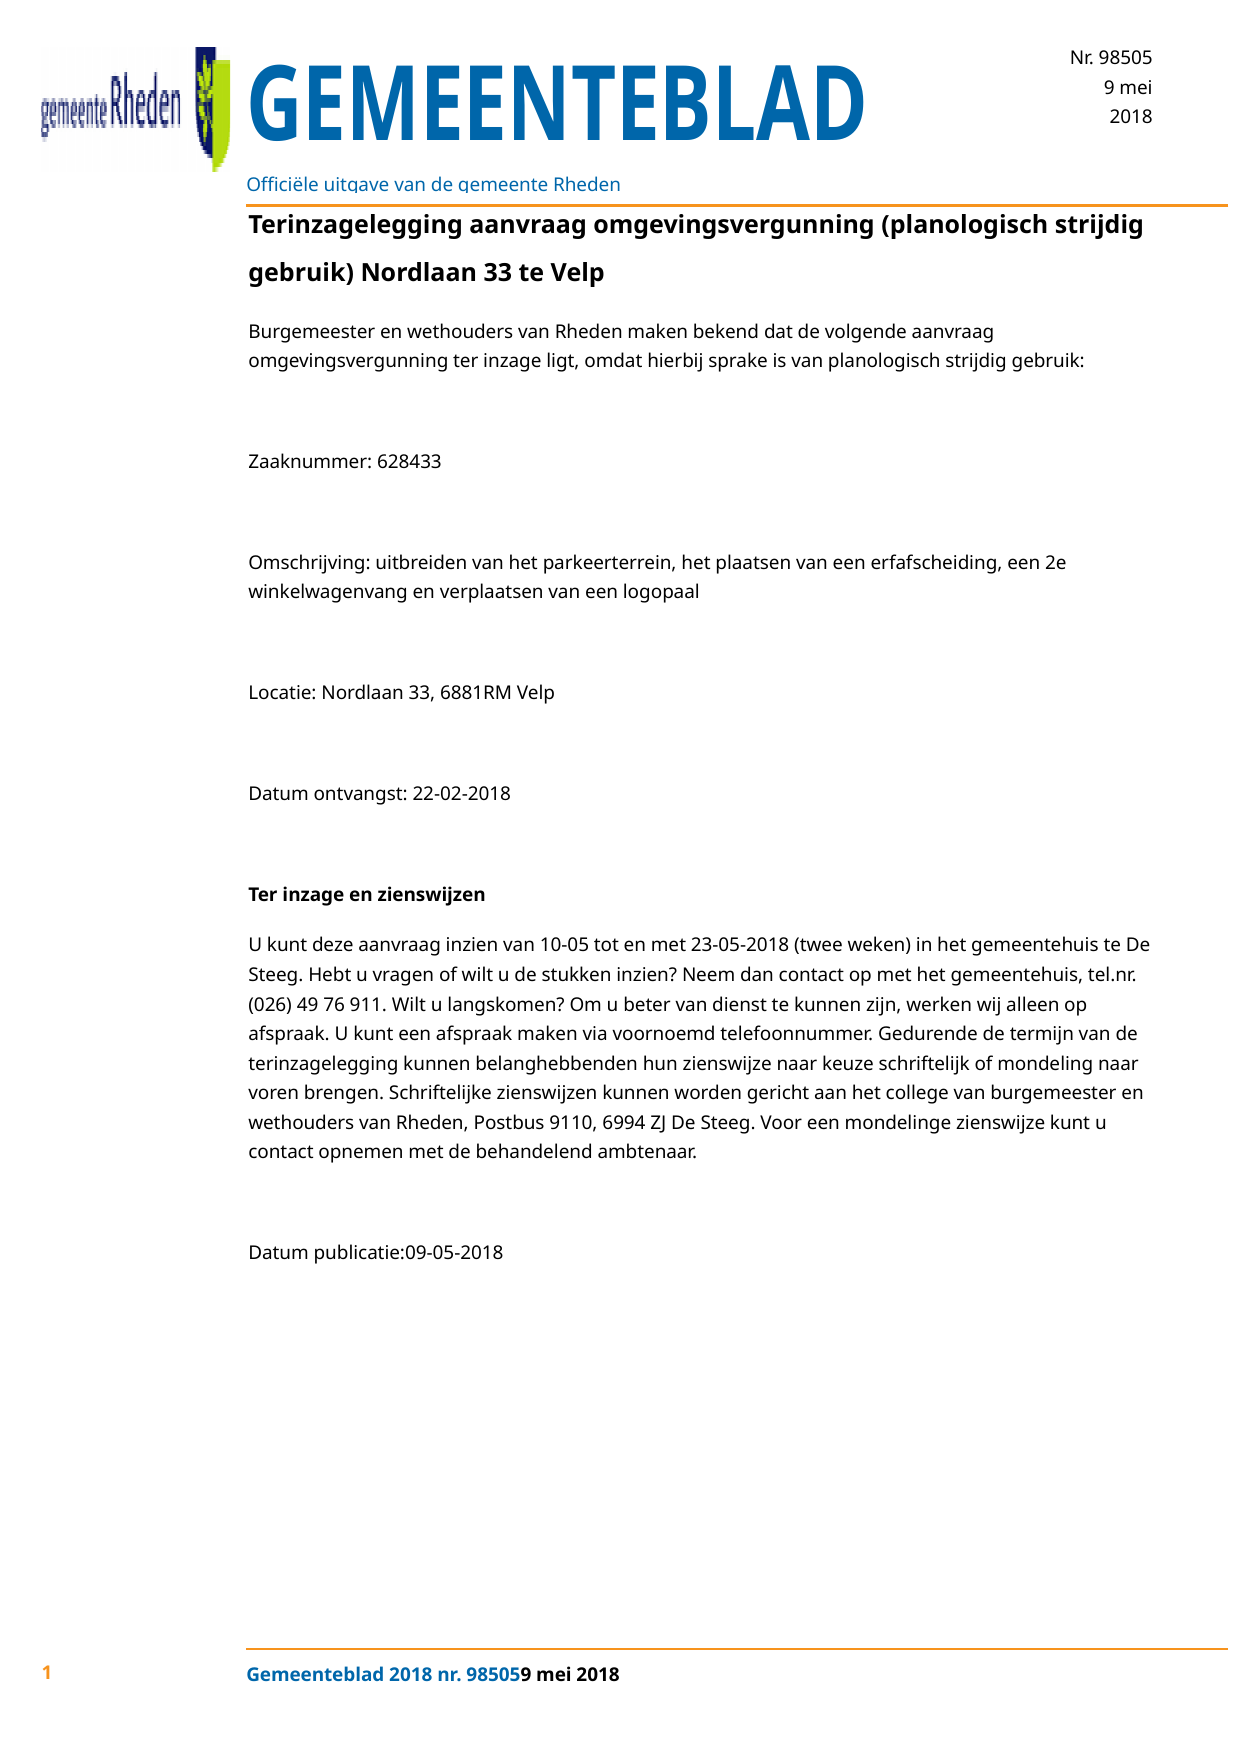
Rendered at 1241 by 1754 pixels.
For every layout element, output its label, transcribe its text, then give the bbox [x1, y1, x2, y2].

picture [41, 47, 231, 172]
text Burgemeester en wethouders van Rheden maken bekend dat de volgende aanvraag omgevingsvergunning ter inzage ligt, omdat hierbij sprake is van planologisch strijdig gebruik: [248, 318, 1152, 373]
text Datum ontvangst: 22-02-2018 [248, 780, 1152, 806]
text Locatie: Nordlaan 33, 6881RM Velp [248, 679, 1152, 705]
text Omschrijving: uitbreiden van het parkeerterrein, het plaatsen van een erfafscheiding, een 2e winkelwagenvang en verplaatsen van een logopaal [248, 549, 1152, 604]
text U kunt deze aanvraag inzien van 10-05 tot en met 23-05-2018 (twee weken) in het gemeentehuis te De Steeg. Hebt u vragen of wilt u de stukken inzien? Neem dan contact op met het gemeentehuis, tel.nr. (026) 49 76 911. Wilt u langskomen? Om u beter van dienst te kunnen zijn, werken wij alleen op afspraak. U kunt een afspraak maken via voornoemd telefoonnummer. Gedurende de termijn van de terinzagelegging kunnen belanghebbenden hun zienswijze naar keuze schriftelijk of mondeling naar voren brengen. Schriftelijke zienswijzen kunnen worden gericht aan het college van burgemeester en wethouders van Rheden, Postbus 9110, 6994 ZJ De Steeg. Voor een mondelinge zienswijze kunt u contact opnemen met de behandelend ambtenaar. [248, 932, 1152, 1164]
text Ter inzage en zienswijzen [248, 881, 1152, 907]
text Datum publicatie:09-05-2018 [248, 1239, 1152, 1265]
text Terinzagelegging aanvraag omgevingsvergunning (planologisch strijdig gebruik) Nordlaan 33 te Velp [248, 207, 1152, 288]
text Zaaknummer: 628433 [248, 448, 1152, 474]
